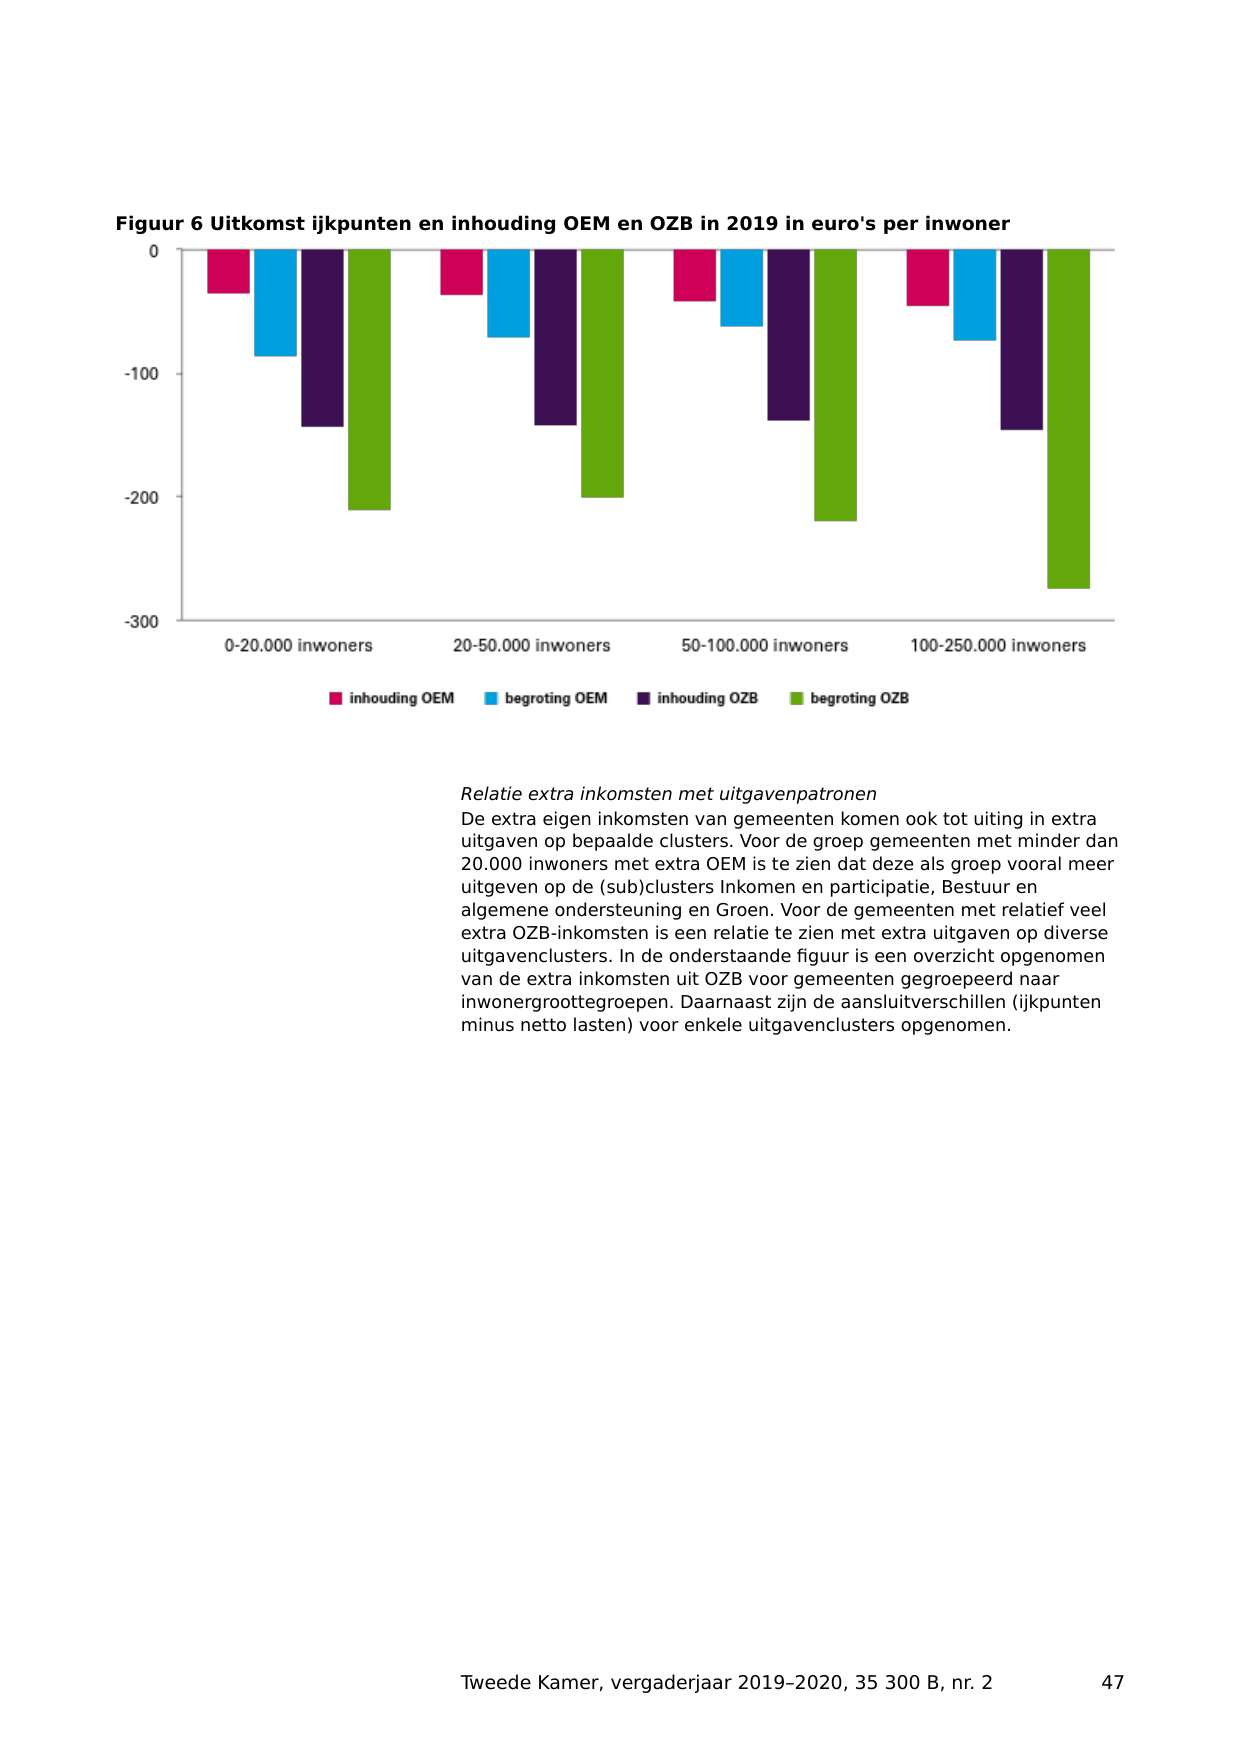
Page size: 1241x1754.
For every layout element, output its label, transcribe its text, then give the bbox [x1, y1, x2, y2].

text Relatie extra inkomsten met uitgavenpatronen [461, 782, 1125, 804]
title Figuur 6 Uitkomst ijkpunten en inhouding OEM en OZB in 2019 in euro's per inwoner [115, 213, 1125, 234]
text De extra eigen inkomsten van gemeenten komen ook tot uiting in extra uitgaven op bepaalde clusters. Voor de groep gemeenten met minder dan 20.000 inwoners met extra OEM is te zien dat deze als groep vooral meer uitgeven op de (sub)clusters Inkomen en participatie, Bestuur en algemene ondersteuning en Groen. Voor de gemeenten met relatief veel extra OZB-inkomsten is een relatie te zien met extra uitgaven op diverse uitgavenclusters. In de onderstaande figuur is een overzicht opgenomen van de extra inkomsten uit OZB voor gemeenten gegroepeerd naar inwonergroottegroepen. Daarnaast zijn de aansluitverschillen (ijkpunten minus netto lasten) voor enkele uitgavenclusters opgenomen. [461, 807, 1125, 1036]
